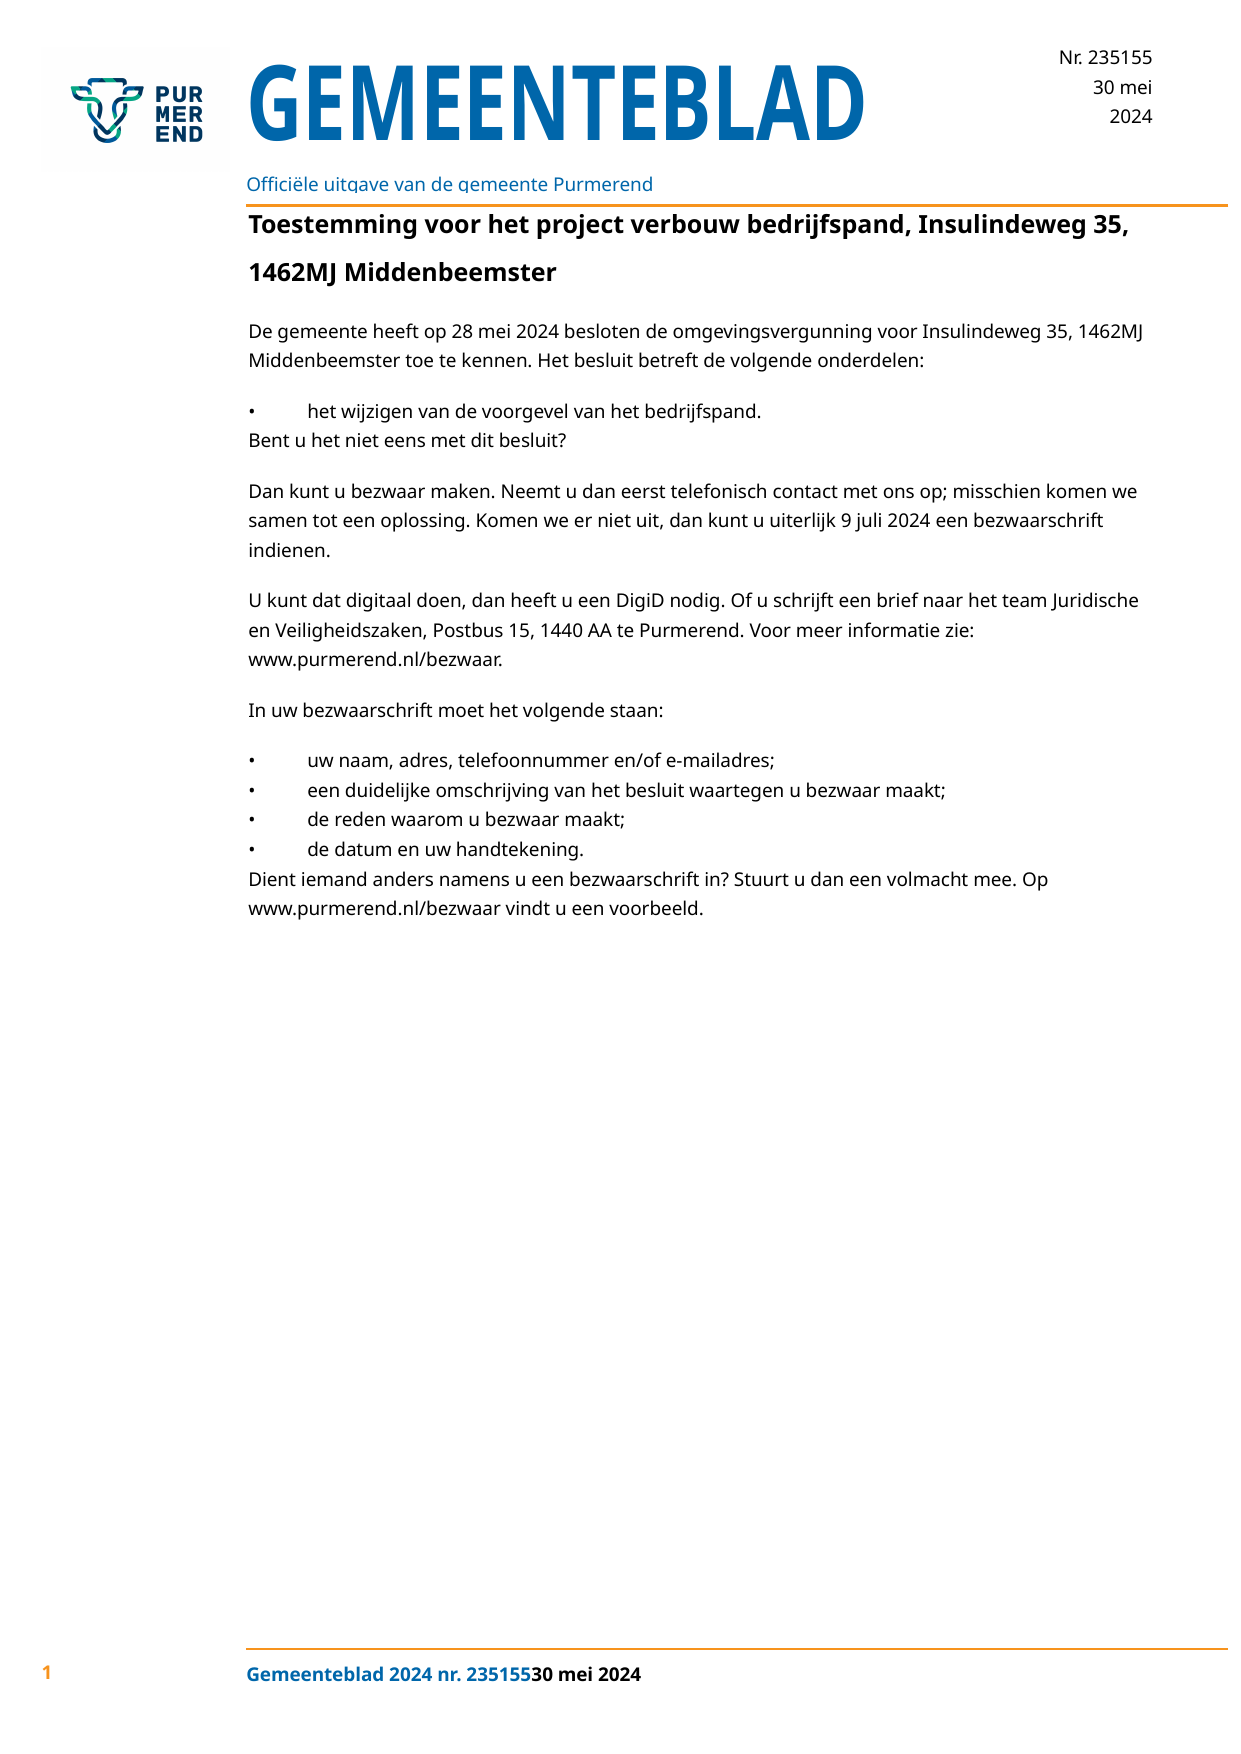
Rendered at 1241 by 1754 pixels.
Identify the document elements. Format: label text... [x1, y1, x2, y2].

list het wijzigen van de voorgevel van het bedrijfspand. [248, 398, 1152, 424]
text Dan kunt u bezwaar maken. Neemt u dan eerst telefonisch contact met ons op; misschien komen we samen tot een oplossing. Komen we er niet uit, dan kunt u uiterlijk 9 juli 2024 een bezwaarschrift indienen. [248, 478, 1152, 563]
list uw naam, adres, telefoonnummer en/of e-mailadres; [248, 747, 1152, 773]
list de datum en uw handtekening. [248, 836, 1152, 862]
text In uw bezwaarschrift moet het volgende staan: [248, 697, 1152, 723]
list de reden waarom u bezwaar maakt; [248, 807, 1152, 832]
text Bent u het niet eens met dit besluit? [248, 427, 1152, 453]
text Toestemming voor het project verbouw bedrijfspand, Insulindeweg 35, 1462MJ Middenbeemster [248, 207, 1152, 288]
list een duidelijke omschrijving van het besluit waartegen u bezwaar maakt; [248, 777, 1152, 803]
picture [41, 47, 231, 172]
text U kunt dat digitaal doen, dan heeft u een DigiD nodig. Of u schrijft een brief naar het team Juridische en Veiligheidszaken, Postbus 15, 1440 AA te Purmerend. Voor meer informatie zie: www.purmerend.nl/bezwaar. [248, 587, 1152, 672]
text De gemeente heeft op 28 mei 2024 besloten de omgevingsvergunning voor Insulindeweg 35, 1462MJ Middenbeemster toe te kennen. Het besluit betreft de volgende onderdelen: [248, 318, 1152, 373]
text Dient iemand anders namens u een bezwaarschrift in? Stuurt u dan een volmacht mee. Op www.purmerend.nl/bezwaar vindt u een voorbeeld. [248, 866, 1152, 921]
